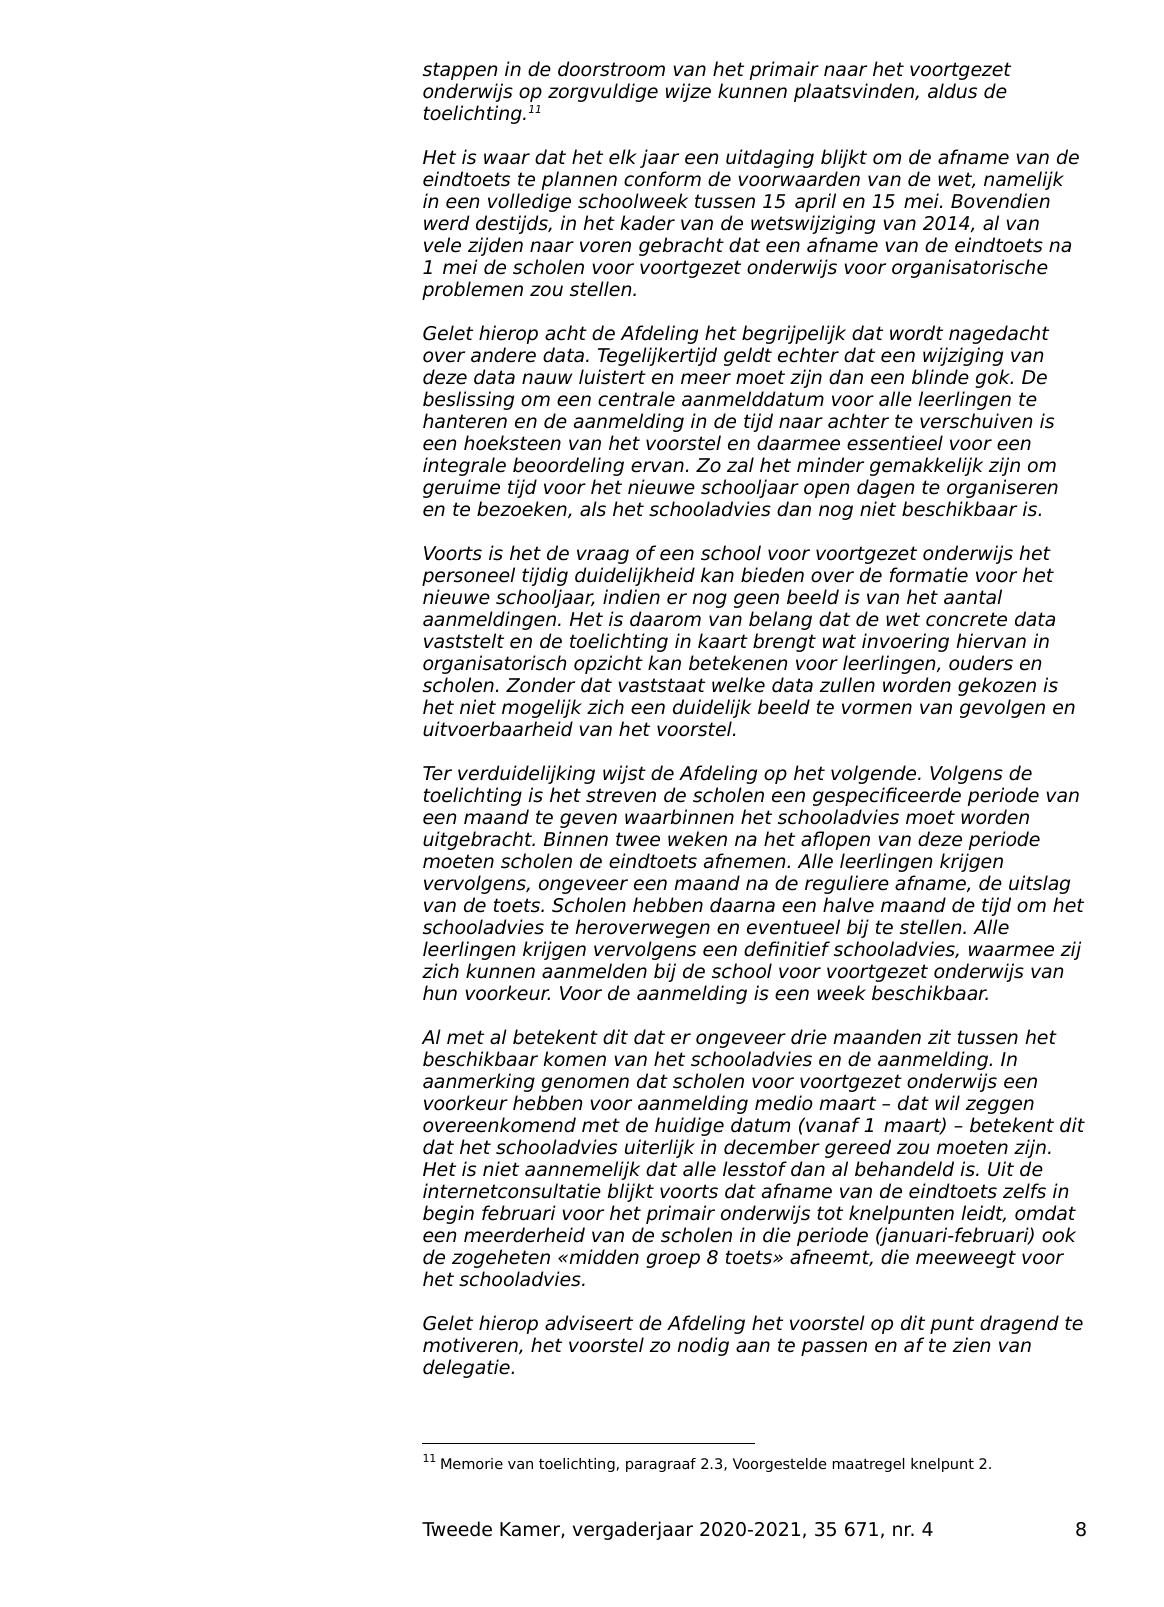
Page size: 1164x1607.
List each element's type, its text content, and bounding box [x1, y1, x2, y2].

text Ter verduidelijking wijst de Afdeling op het volgende. Volgens de toelichting is het streven de scholen een gespecificeerde periode van een maand te geven waarbinnen het schooladvies moet worden uitgebracht. Binnen twee weken na het aflopen van deze periode moeten scholen de eindtoets afnemen. Alle leerlingen krijgen vervolgens, ongeveer een maand na de reguliere afname, de uitslag van de toets. Scholen hebben daarna een halve maand de tijd om het schooladvies te heroverwegen en eventueel bij te stellen. Alle leerlingen krijgen vervolgens een definitief schooladvies, waarmee zij zich kunnen aanmelden bij de school voor voortgezet onderwijs van hun voorkeur. Voor de aanmelding is een week beschikbaar. [422, 763, 1087, 1005]
text Voorts is het de vraag of een school voor voortgezet onderwijs het personeel tijdig duidelijkheid kan bieden over de formatie voor het nieuwe schooljaar, indien er nog geen beeld is van het aantal aanmeldingen. Het is daarom van belang dat de wet concrete data vaststelt en de toelichting in kaart brengt wat invoering hiervan in organisatorisch opzicht kan betekenen voor leerlingen, ouders en scholen. Zonder dat vaststaat welke data zullen worden gekozen is het niet mogelijk zich een duidelijk beeld te vormen van gevolgen en uitvoerbaarheid van het voorstel. [422, 543, 1087, 741]
text Al met al betekent dit dat er ongeveer drie maanden zit tussen het beschikbaar komen van het schooladvies en de aanmelding. In aanmerking genomen dat scholen voor voortgezet onderwijs een voorkeur hebben voor aanmelding medio maart – dat wil zeggen overeenkomend met de huidige datum (vanaf 1 maart) – betekent dit dat het schooladvies uiterlijk in december gereed zou moeten zijn. Het is niet aannemelijk dat alle lesstof dan al behandeld is. Uit de internetconsultatie blijkt voorts dat afname van de eindtoets zelfs in begin februari voor het primair onderwijs tot knelpunten leidt, omdat een meerderheid van de scholen in die periode (januari-februari) ook de zogeheten «midden groep 8 toets» afneemt, die meeweegt voor het schooladvies. [422, 1027, 1087, 1291]
text Het is waar dat het elk jaar een uitdaging blijkt om de afname van de eindtoets te plannen conform de voorwaarden van de wet, namelijk in een volledige schoolweek tussen 15 april en 15 mei. Bovendien werd destijds, in het kader van de wetswijziging van 2014, al van vele zijden naar voren gebracht dat een afname van de eindtoets na 1 mei de scholen voor voortgezet onderwijs voor organisatorische problemen zou stellen. [422, 147, 1087, 301]
text Memorie van toelichting, paragraaf 2.3, Voorgestelde maatregel knelpunt 2. [422, 1452, 1087, 1474]
text Gelet hierop adviseert de Afdeling het voorstel op dit punt dragend te motiveren, het voorstel zo nodig aan te passen en af te zien van delegatie. [422, 1313, 1087, 1379]
text stappen in de doorstroom van het primair naar het voortgezet onderwijs op zorgvuldige wijze kunnen plaatsvinden, aldus de toelichting. [422, 59, 1087, 125]
text Gelet hierop acht de Afdeling het begrijpelijk dat wordt nagedacht over andere data. Tegelijkertijd geldt echter dat een wijziging van deze data nauw luistert en meer moet zijn dan een blinde gok. De beslissing om een centrale aanmelddatum voor alle leerlingen te hanteren en de aanmelding in de tijd naar achter te verschuiven is een hoeksteen van het voorstel en daarmee essentieel voor een integrale beoordeling ervan. Zo zal het minder gemakkelijk zijn om geruime tijd voor het nieuwe schooljaar open dagen te organiseren en te bezoeken, als het schooladvies dan nog niet beschikbaar is. [422, 323, 1087, 521]
